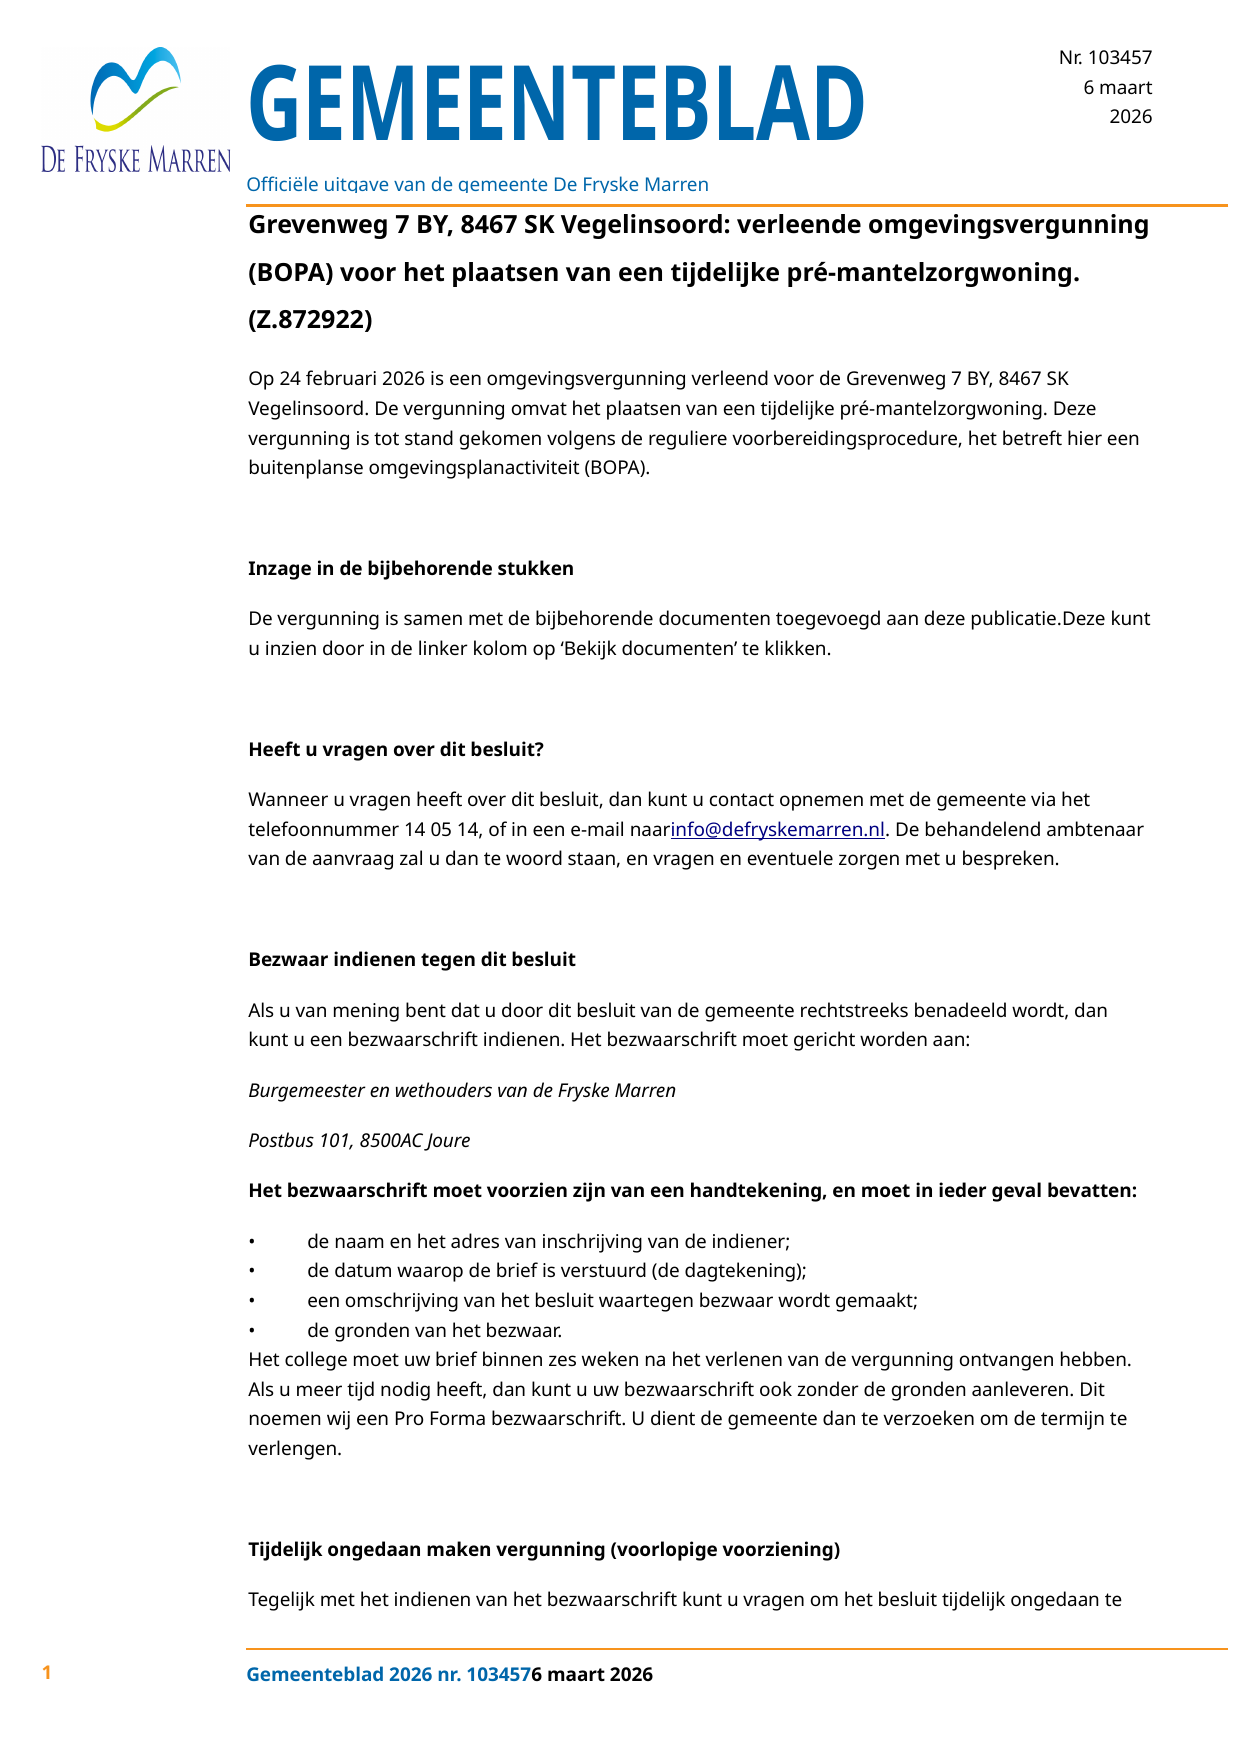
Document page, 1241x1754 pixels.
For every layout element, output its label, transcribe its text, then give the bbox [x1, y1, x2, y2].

list de datum waarop de brief is verstuurd (de dagtekening); [248, 1258, 1152, 1283]
text Burgemeester en wethouders van de Fryske Marren [248, 1077, 1152, 1102]
text Het college moet uw brief binnen zes weken na het verlenen van de vergunning ontvangen hebben. Als u meer tijd nodig heeft, dan kunt u uw bezwaarschrift ook zonder de gronden aanleveren. Dit noemen wij een Pro Forma bezwaarschrift. U dient de gemeente dan te verzoeken om de termijn te verlengen. [248, 1346, 1152, 1461]
text Tegelijk met het indienen van het bezwaarschrift kunt u vragen om het besluit tijdelijk ongedaan te [248, 1586, 1152, 1612]
text Op 24 februari 2026 is een omgevingsvergunning verleend voor de Grevenweg 7 BY, 8467 SK Vegelinsoord. De vergunning omvat het plaatsen van een tijdelijke pré-mantelzorgwoning. Deze vergunning is tot stand gekomen volgens de reguliere voorbereidingsprocedure, het betreft hier een buitenplanse omgevingsplanactiviteit (BOPA). [248, 366, 1152, 480]
text Tijdelijk ongedaan maken vergunning (voorlopige voorziening) [248, 1536, 1152, 1562]
list de gronden van het bezwaar. [248, 1317, 1152, 1342]
text Wanneer u vragen heeft over dit besluit, dan kunt u contact opnemen met de gemeente via het telefoonnummer 14 05 14, of in een e-mail naarinfo@defryskemarren.nl. De behandelend ambtenaar van de aanvraag zal u dan te woord staan, en vragen en eventuele zorgen met u bespreken. [248, 786, 1152, 871]
text Inzage in de bijbehorende stukken [248, 555, 1152, 581]
list de naam en het adres van inschrijving van de indiener; [248, 1228, 1152, 1254]
text Heeft u vragen over dit besluit? [248, 736, 1152, 762]
text Als u van mening bent dat u door dit besluit van de gemeente rechtstreeks benadeeld wordt, dan kunt u een bezwaarschrift indienen. Het bezwaarschrift moet gericht worden aan: [248, 997, 1152, 1052]
text Bezwaar indienen tegen dit besluit [248, 946, 1152, 972]
text De vergunning is samen met de bijbehorende documenten toegevoegd aan deze publicatie.Deze kunt u inzien door in de linker kolom op ‘Bekijk documenten’ te klikken. [248, 606, 1152, 661]
picture [41, 47, 231, 172]
list een omschrijving van het besluit waartegen bezwaar wordt gemaakt; [248, 1287, 1152, 1313]
text Postbus 101, 8500AC Joure [248, 1127, 1152, 1153]
text Grevenweg 7 BY, 8467 SK Vegelinsoord: verleende omgevingsvergunning (BOPA) voor het plaatsen van een tijdelijke pré-mantelzorgwoning. (Z.872922) [248, 207, 1152, 336]
text Het bezwaarschrift moet voorzien zijn van een handtekening, en moet in ieder geval bevatten: [248, 1178, 1152, 1203]
